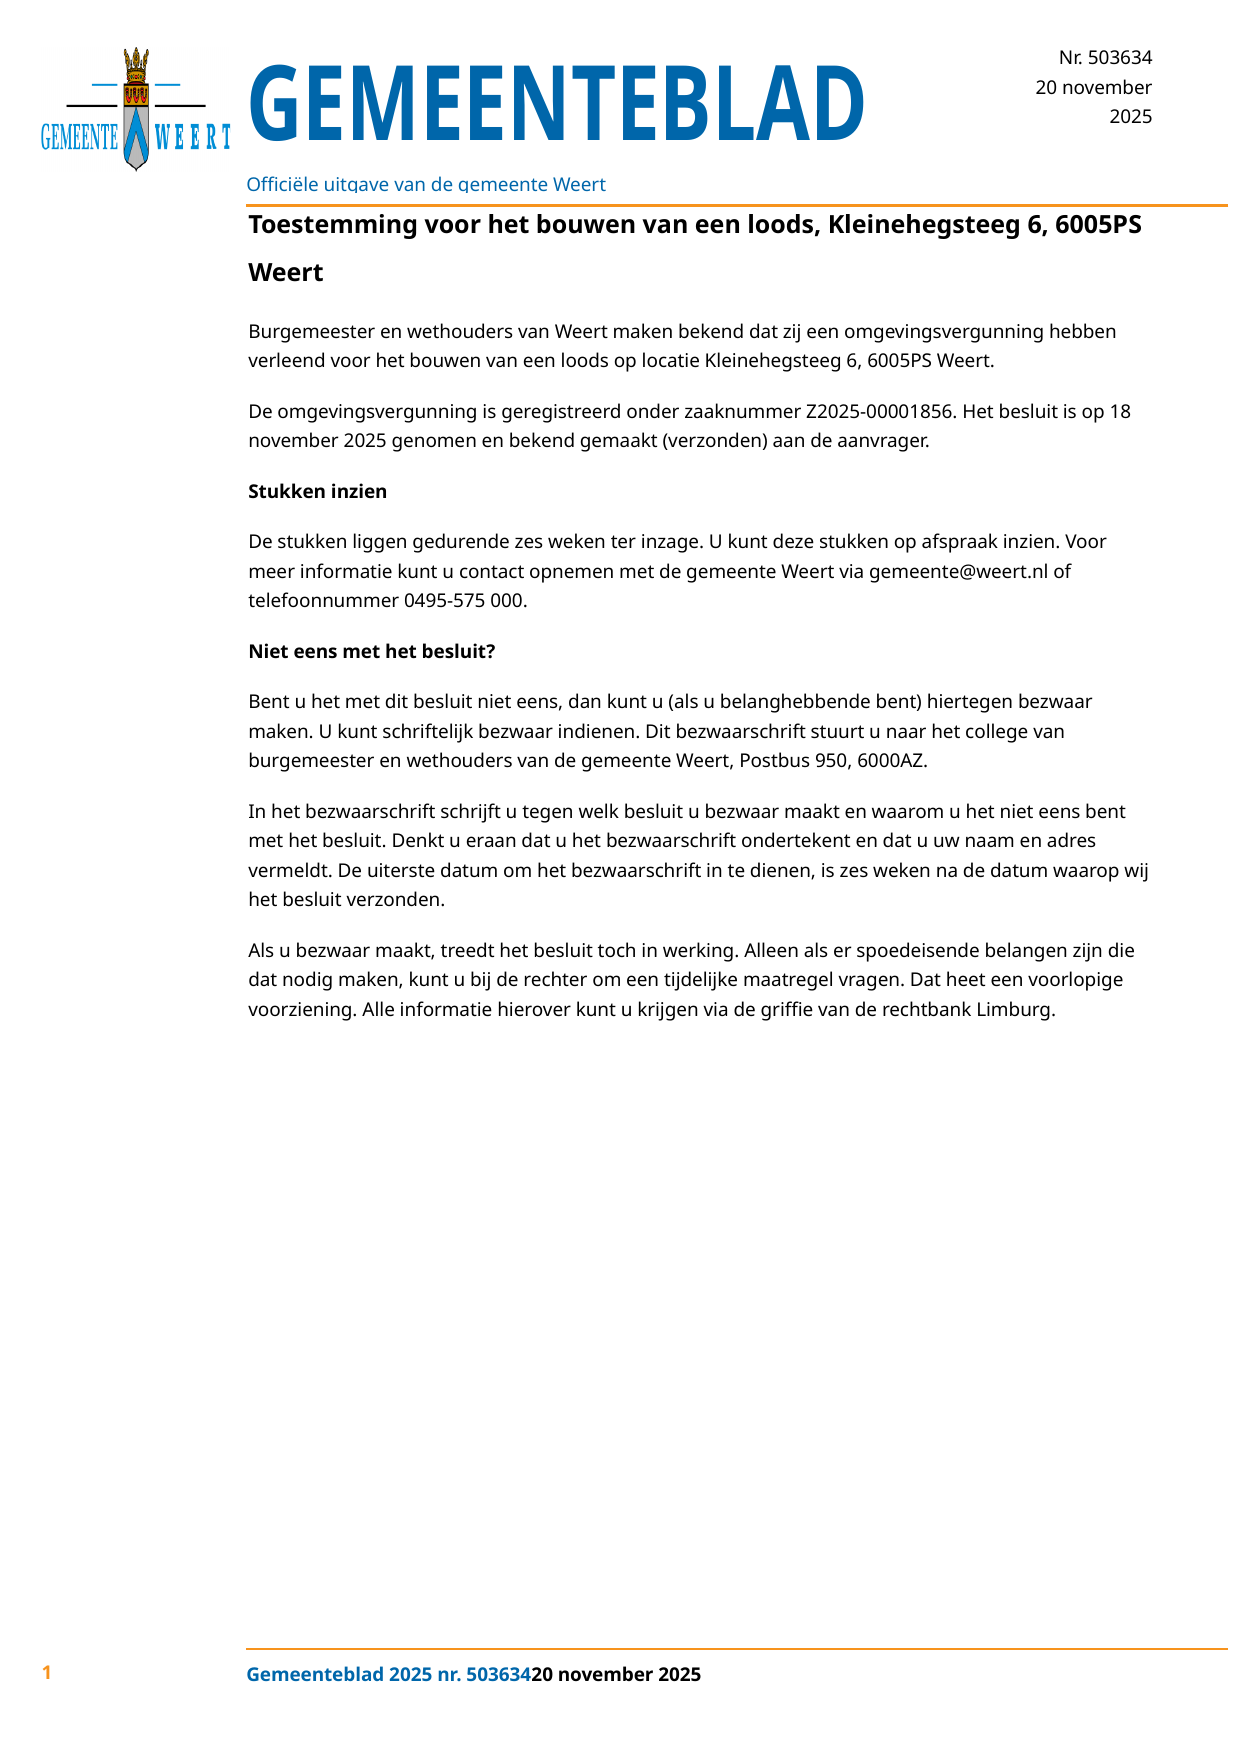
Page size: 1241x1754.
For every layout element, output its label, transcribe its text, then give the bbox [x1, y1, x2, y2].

text Als u bezwaar maakt, treedt het besluit toch in werking. Alleen als er spoedeisende belangen zijn die dat nodig maken, kunt u bij de rechter om een tijdelijke maatregel vragen. Dat heet een voorlopige voorziening. Alle informatie hierover kunt u krijgen via de griffie van de rechtbank Limburg. [248, 937, 1152, 1022]
text Bent u het met dit besluit niet eens, dan kunt u (als u belanghebbende bent) hiertegen bezwaar maken. U kunt schriftelijk bezwaar indienen. Dit bezwaarschrift stuurt u naar het college van burgemeester en wethouders van de gemeente Weert, Postbus 950, 6000AZ. [248, 688, 1152, 773]
text Burgemeester en wethouders van Weert maken bekend dat zij een omgevingsvergunning hebben verleend voor het bouwen van een loods op locatie Kleinehegsteeg 6, 6005PS Weert. [248, 318, 1152, 373]
text Niet eens met het besluit? [248, 638, 1152, 664]
text De stukken liggen gedurende zes weken ter inzage. U kunt deze stukken op afspraak inzien. Voor meer informatie kunt u contact opnemen met de gemeente Weert via gemeente@weert.nl of telefoonnummer 0495-575 000. [248, 528, 1152, 613]
text De omgevingsvergunning is geregistreerd onder zaaknummer Z2025-00001856. Het besluit is op 18 november 2025 genomen en bekend gemaakt (verzonden) aan de aanvrager. [248, 398, 1152, 453]
text Stukken inzien [248, 478, 1152, 504]
picture [41, 47, 231, 172]
text In het bezwaarschrift schrijft u tegen welk besluit u bezwaar maakt en waarom u het niet eens bent met het besluit. Denkt u eraan dat u het bezwaarschrift ondertekent en dat u uw naam en adres vermeldt. De uiterste datum om het bezwaarschrift in te dienen, is zes weken na de datum waarop wij het besluit verzonden. [248, 798, 1152, 912]
text Toestemming voor het bouwen van een loods, Kleinehegsteeg 6, 6005PS Weert [248, 207, 1152, 288]
